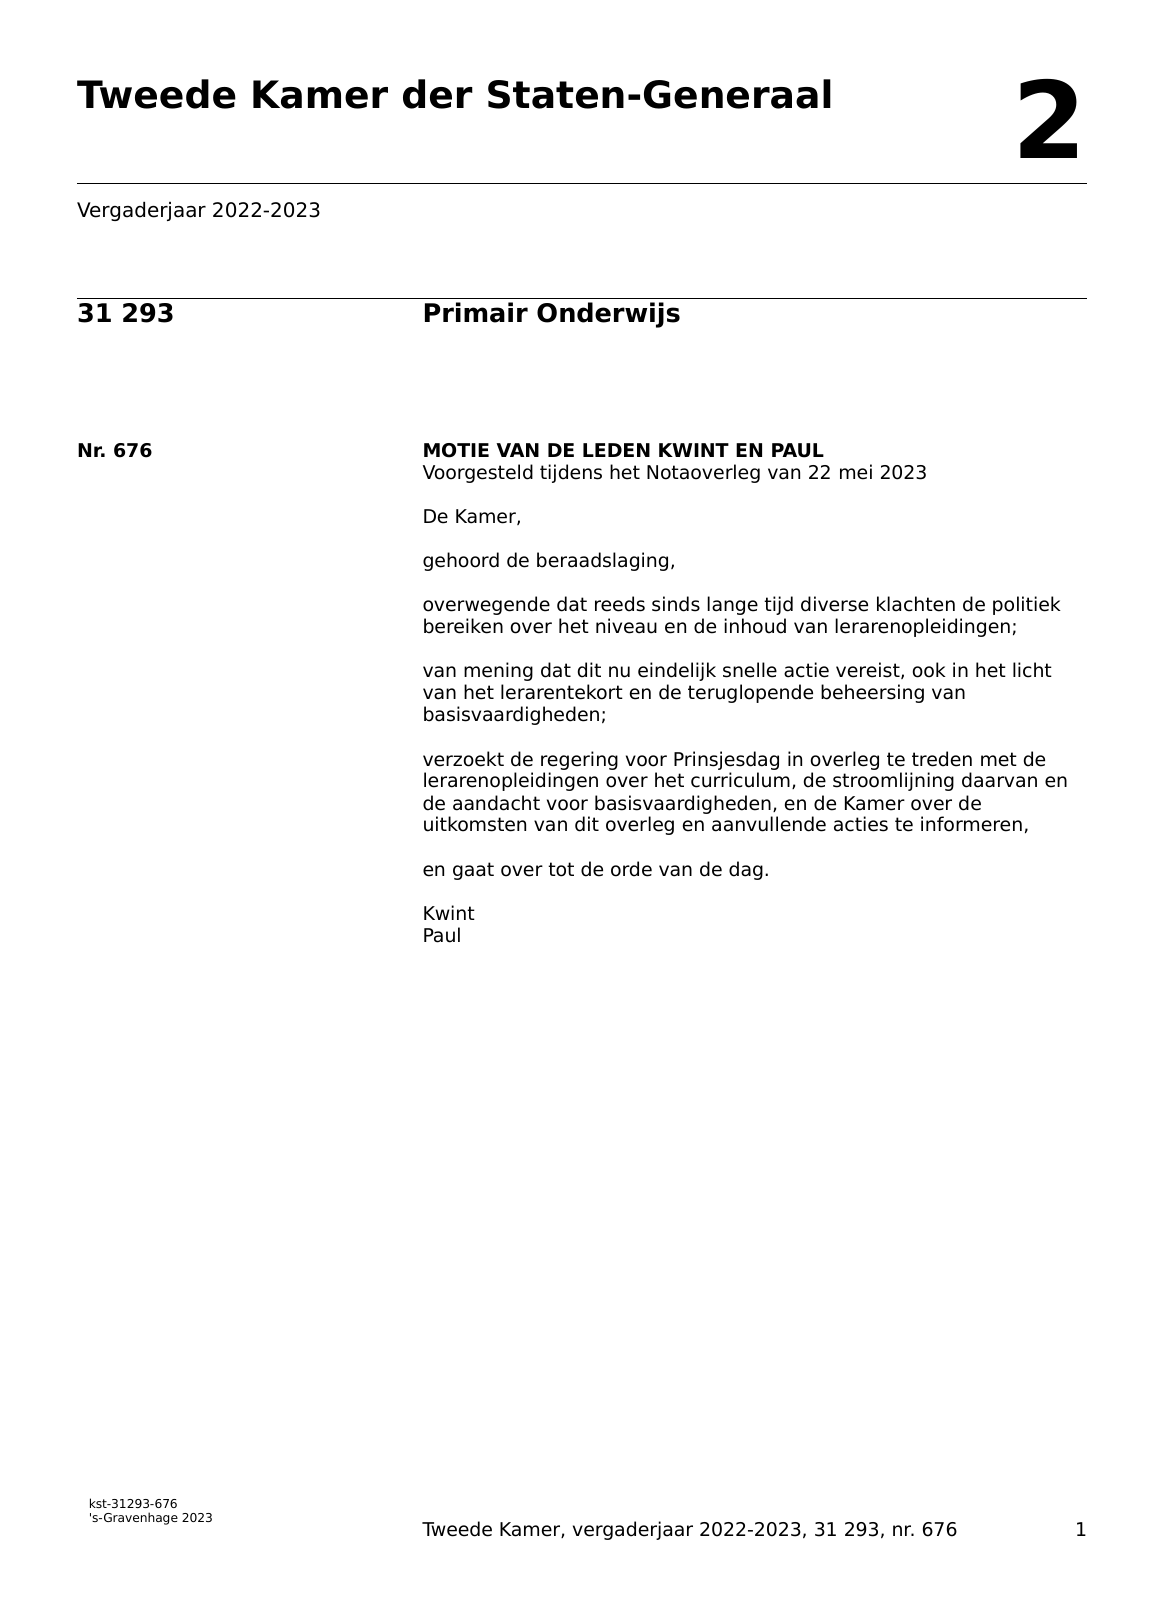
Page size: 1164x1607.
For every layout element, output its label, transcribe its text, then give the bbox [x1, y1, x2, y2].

text Paul [422, 925, 1087, 947]
text verzoekt de regering voor Prinsjesdag in overleg te treden met de lerarenopleidingen over het curriculum, de stroomlijning daarvan en de aandacht voor basisvaardigheden, en de Kamer over de uitkomsten van dit overleg en aanvullende acties te informeren, [422, 748, 1087, 836]
text gehoord de beraadslaging, [422, 550, 1087, 572]
text 's-Gravenhage 2023 [88, 1511, 323, 1525]
text Kwint [422, 903, 1087, 925]
text kst-31293-676 [88, 1497, 323, 1511]
text Voorgesteld tijdens het Notaoverleg van 22 mei 2023 [422, 462, 1087, 484]
table_cell Vergaderjaar 2022-2023 [77, 184, 1087, 298]
text van mening dat dit nu eindelijk snelle actie vereist, ook in het licht van het lerarentekort en de teruglopende beheersing van basisvaardigheden; [422, 660, 1087, 726]
text De Kamer, [422, 506, 1087, 528]
text en gaat over tot de orde van de dag. [422, 858, 1087, 881]
text overwegende dat reeds sinds lange tijd diverse klachten de politiek bereiken over het niveau en de inhoud van lerarenopleidingen; [422, 594, 1087, 638]
table_header Tweede Kamer der Staten-Generaal [77, 59, 886, 183]
table_header 2 [886, 59, 1087, 183]
subtitle 31 293 Primair Onderwijs [77, 299, 1087, 329]
subtitle Nr. 676 MOTIE VAN DE LEDEN KWINT EN PAUL [77, 440, 1087, 462]
